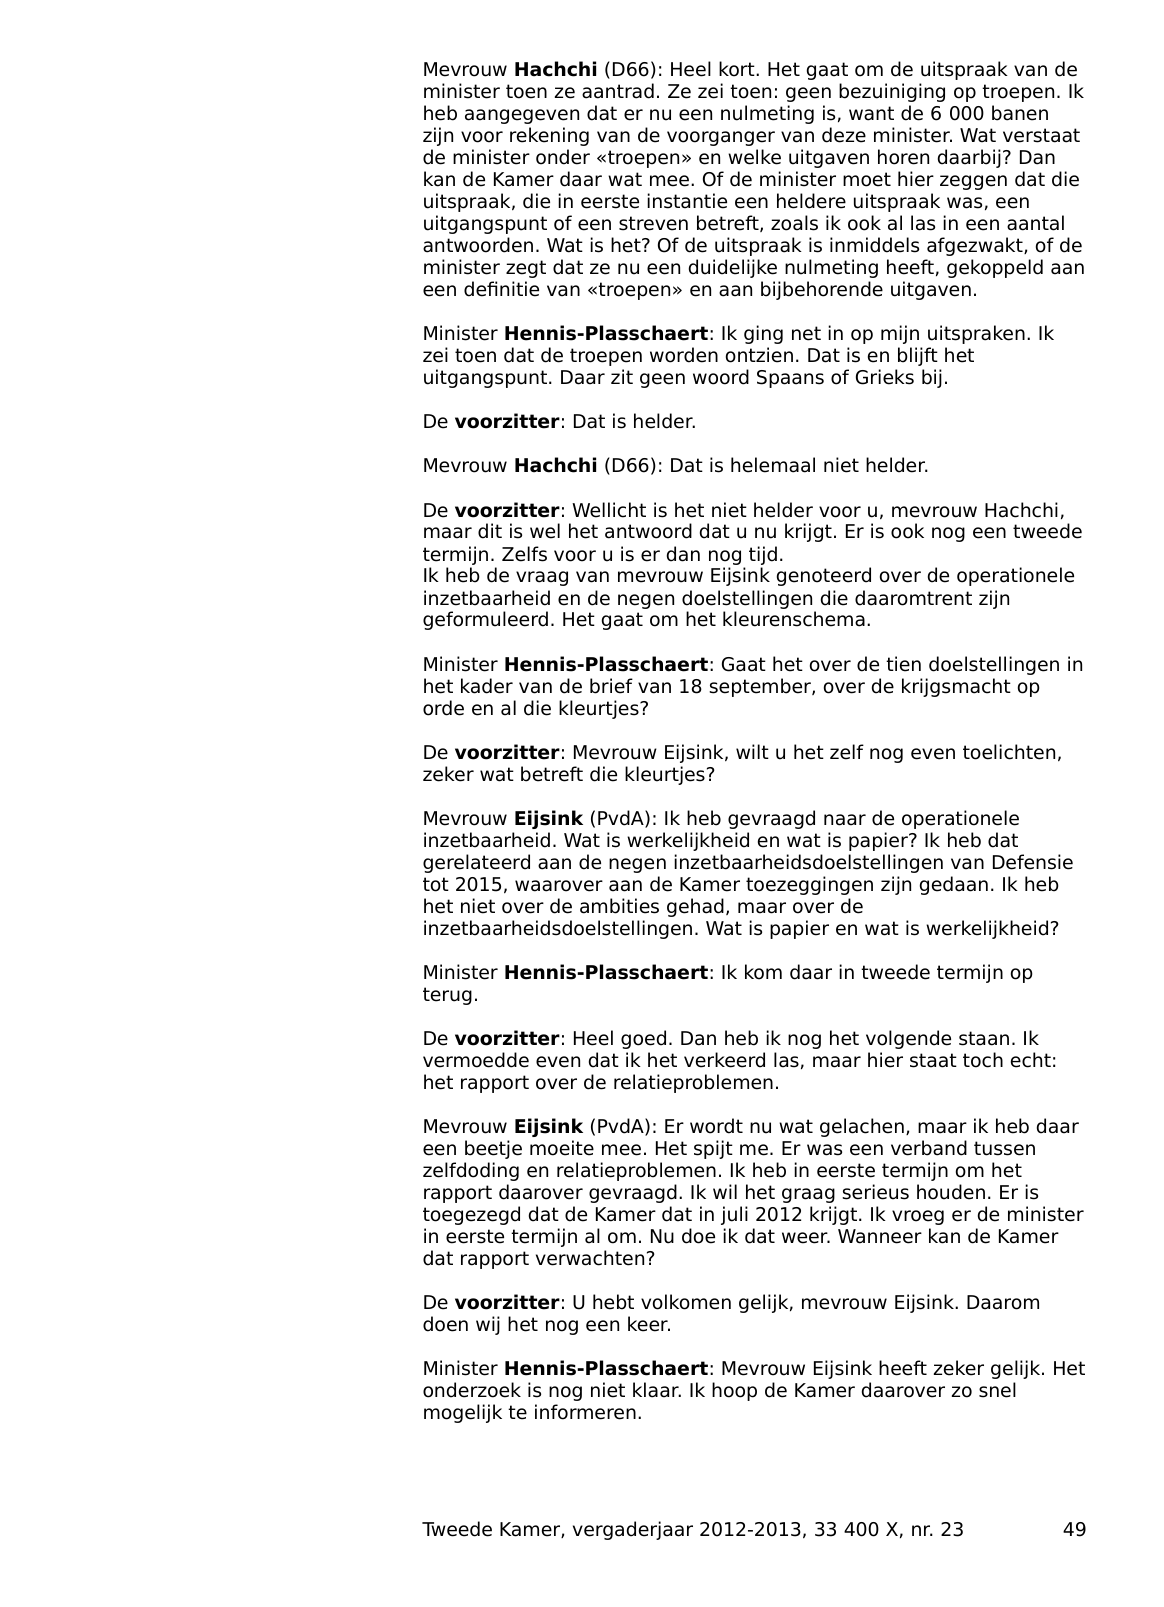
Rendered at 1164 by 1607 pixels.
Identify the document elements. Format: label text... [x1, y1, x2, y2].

text De voorzitter: Mevrouw Eijsink, wilt u het zelf nog even toelichten, zeker wat betreft die kleurtjes? [422, 742, 1087, 786]
text Minister Hennis-Plasschaert: Ik kom daar in tweede termijn op terug. [422, 962, 1087, 1006]
text Mevrouw Eijsink (PvdA): Er wordt nu wat gelachen, maar ik heb daar een beetje moeite mee. Het spijt me. Er was een verband tussen zelfdoding en relatieproblemen. Ik heb in eerste termijn om het rapport daarover gevraagd. Ik wil het graag serieus houden. Er is toegezegd dat de Kamer dat in juli 2012 krijgt. Ik vroeg er de minister in eerste termijn al om. Nu doe ik dat weer. Wanneer kan de Kamer dat rapport verwachten? [422, 1116, 1087, 1270]
text Minister Hennis-Plasschaert: Gaat het over de tien doelstellingen in het kader van de brief van 18 september, over de krijgsmacht op orde en al die kleurtjes? [422, 653, 1087, 719]
text Mevrouw Eijsink (PvdA): Ik heb gevraagd naar de operationele inzetbaarheid. Wat is werkelijkheid en wat is papier? Ik heb dat gerelateerd aan de negen inzetbaarheidsdoelstellingen van Defensie tot 2015, waarover aan de Kamer toezeggingen zijn gedaan. Ik heb het niet over de ambities gehad, maar over de inzetbaarheidsdoelstellingen. Wat is papier en wat is werkelijkheid? [422, 808, 1087, 940]
text De voorzitter: Heel goed. Dan heb ik nog het volgende staan. Ik vermoedde even dat ik het verkeerd las, maar hier staat toch echt: het rapport over de relatieproblemen. [422, 1028, 1087, 1094]
text Mevrouw Hachchi (D66): Dat is helemaal niet helder. [422, 455, 1087, 477]
text Mevrouw Hachchi (D66): Heel kort. Het gaat om de uitspraak van de minister toen ze aantrad. Ze zei toen: geen bezuiniging op troepen. Ik heb aangegeven dat er nu een nulmeting is, want de 6 000 banen zijn voor rekening van de voorganger van deze minister. Wat verstaat de minister onder «troepen» en welke uitgaven horen daarbij? Dan kan de Kamer daar wat mee. Of de minister moet hier zeggen dat die uitspraak, die in eerste instantie een heldere uitspraak was, een uitgangspunt of een streven betreft, zoals ik ook al las in een aantal antwoorden. Wat is het? Of de uitspraak is inmiddels afgezwakt, of de minister zegt dat ze nu een duidelijke nulmeting heeft, gekoppeld aan een definitie van «troepen» en aan bijbehorende uitgaven. [422, 59, 1087, 301]
text Minister Hennis-Plasschaert: Mevrouw Eijsink heeft zeker gelijk. Het onderzoek is nog niet klaar. Ik hoop de Kamer daarover zo snel mogelijk te informeren. [422, 1358, 1087, 1424]
text De voorzitter: Wellicht is het niet helder voor u, mevrouw Hachchi, maar dit is wel het antwoord dat u nu krijgt. Er is ook nog een tweede termijn. Zelfs voor u is er dan nog tijd. [422, 499, 1087, 565]
text De voorzitter: Dat is helder. [422, 411, 1087, 433]
text Minister Hennis-Plasschaert: Ik ging net in op mijn uitspraken. Ik zei toen dat de troepen worden ontzien. Dat is en blijft het uitgangspunt. Daar zit geen woord Spaans of Grieks bij. [422, 323, 1087, 389]
text Ik heb de vraag van mevrouw Eijsink genoteerd over de operationele inzetbaarheid en de negen doelstellingen die daaromtrent zijn geformuleerd. Het gaat om het kleurenschema. [422, 565, 1087, 631]
text De voorzitter: U hebt volkomen gelijk, mevrouw Eijsink. Daarom doen wij het nog een keer. [422, 1292, 1087, 1336]
